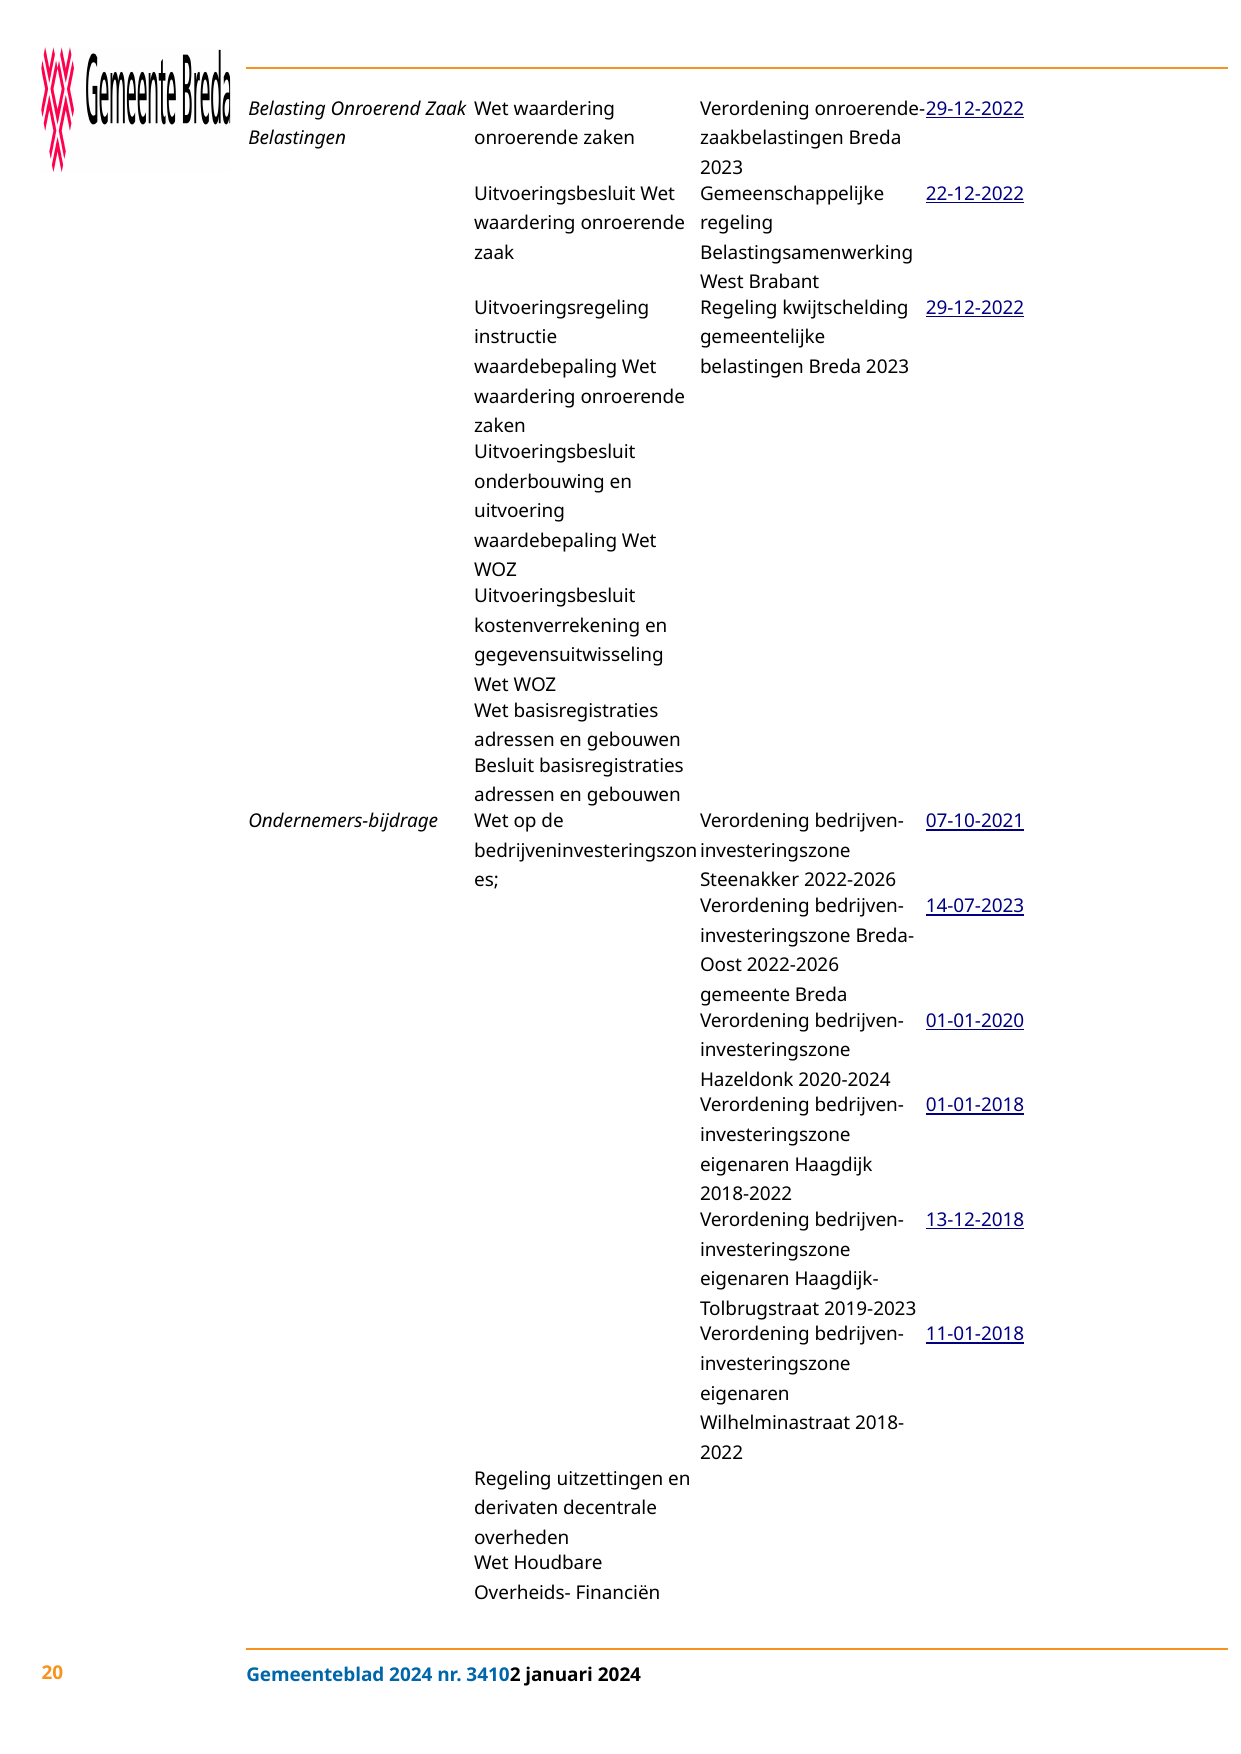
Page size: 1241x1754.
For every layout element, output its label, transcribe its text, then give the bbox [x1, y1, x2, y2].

table_cell 14-07-2023 [926, 892, 1152, 1007]
table_cell [248, 892, 474, 1007]
table_cell [700, 582, 926, 697]
table_cell [474, 1206, 700, 1321]
table_cell [474, 1321, 700, 1465]
table_cell [700, 752, 926, 807]
table_cell [474, 1007, 700, 1092]
table_cell [248, 1206, 474, 1321]
table_cell Verordening bedrijven-investeringszone Steenakker 2022-2026 [700, 808, 926, 892]
table_cell [248, 752, 474, 807]
table_cell [248, 1092, 474, 1206]
table_cell Wet Houdbare Overheids- Financiën [474, 1550, 700, 1605]
table_cell Ondernemers-bijdrage [248, 808, 474, 892]
table_cell [248, 697, 474, 752]
table_cell Besluit basisregistraties adressen en gebouwen [474, 752, 700, 807]
table_cell Wet op de bedrijveninvesteringszones; [474, 808, 700, 892]
table_cell [248, 438, 474, 582]
table_cell [926, 438, 1152, 582]
table_cell 01-01-2018 [926, 1092, 1152, 1206]
table_cell [926, 1465, 1152, 1549]
table_cell Verordening bedrijven-investeringszone eigenaren Haagdijk 2018-2022 [700, 1092, 926, 1206]
table_cell [700, 438, 926, 582]
table_cell Wet basisregistraties adressen en gebouwen [474, 697, 700, 752]
table_cell [248, 1007, 474, 1092]
table_cell Uitvoeringsbesluit onderbouwing en uitvoering waardebepaling Wet WOZ [474, 438, 700, 582]
table_cell [248, 582, 474, 697]
table_cell [700, 1465, 926, 1549]
table_cell 07-10-2021 [926, 808, 1152, 892]
picture [41, 47, 231, 172]
table_cell [700, 1550, 926, 1605]
table_header Wet waardering onroerende zaken [474, 95, 700, 180]
table_cell [248, 1550, 474, 1605]
table_cell Regeling kwijtschelding gemeentelijke belastingen Breda 2023 [700, 294, 926, 438]
table_cell Uitvoeringsbesluit Wet waardering onroerende zaak [474, 180, 700, 294]
table_cell Verordening bedrijven-investeringszone Breda-Oost 2022-2026 gemeente Breda [700, 892, 926, 1007]
table_cell [926, 697, 1152, 752]
table_cell 13-12-2018 [926, 1206, 1152, 1321]
table_cell Uitvoeringsregeling instructie waardebepaling Wet waardering onroerende zaken [474, 294, 700, 438]
table_cell [248, 1321, 474, 1465]
table_cell [248, 294, 474, 438]
table_cell [248, 180, 474, 294]
table_cell 29-12-2022 [926, 294, 1152, 438]
table_cell Verordening bedrijven-investeringszone eigenaren Haagdijk-Tolbrugstraat 2019-2023 [700, 1206, 926, 1321]
table_cell [926, 582, 1152, 697]
table_cell Regeling uitzettingen en derivaten decentrale overheden [474, 1465, 700, 1549]
table_cell [248, 1465, 474, 1549]
table_cell [700, 697, 926, 752]
table_cell [926, 1550, 1152, 1605]
table_cell [474, 892, 700, 1007]
table_cell Uitvoeringsbesluit kostenverrekening en gegevensuitwisseling Wet WOZ [474, 582, 700, 697]
table_cell Verordening bedrijven-investeringszone eigenaren Wilhelminastraat 2018-2022 [700, 1321, 926, 1465]
table_cell Gemeenschappelijke regeling Belastingsamenwerking West Brabant [700, 180, 926, 294]
table_header Verordening onroerende-zaakbelastingen Breda 2023 [700, 95, 926, 180]
table_header Belasting Onroerend Zaak Belastingen [248, 95, 474, 180]
table_cell 01-01-2020 [926, 1007, 1152, 1092]
table_cell 11-01-2018 [926, 1321, 1152, 1465]
table_cell Verordening bedrijven-investeringszone Hazeldonk 2020-2024 [700, 1007, 926, 1092]
table_cell 22-12-2022 [926, 180, 1152, 294]
table_cell [474, 1092, 700, 1206]
table_cell [926, 752, 1152, 807]
table_header 29-12-2022 [926, 95, 1152, 180]
